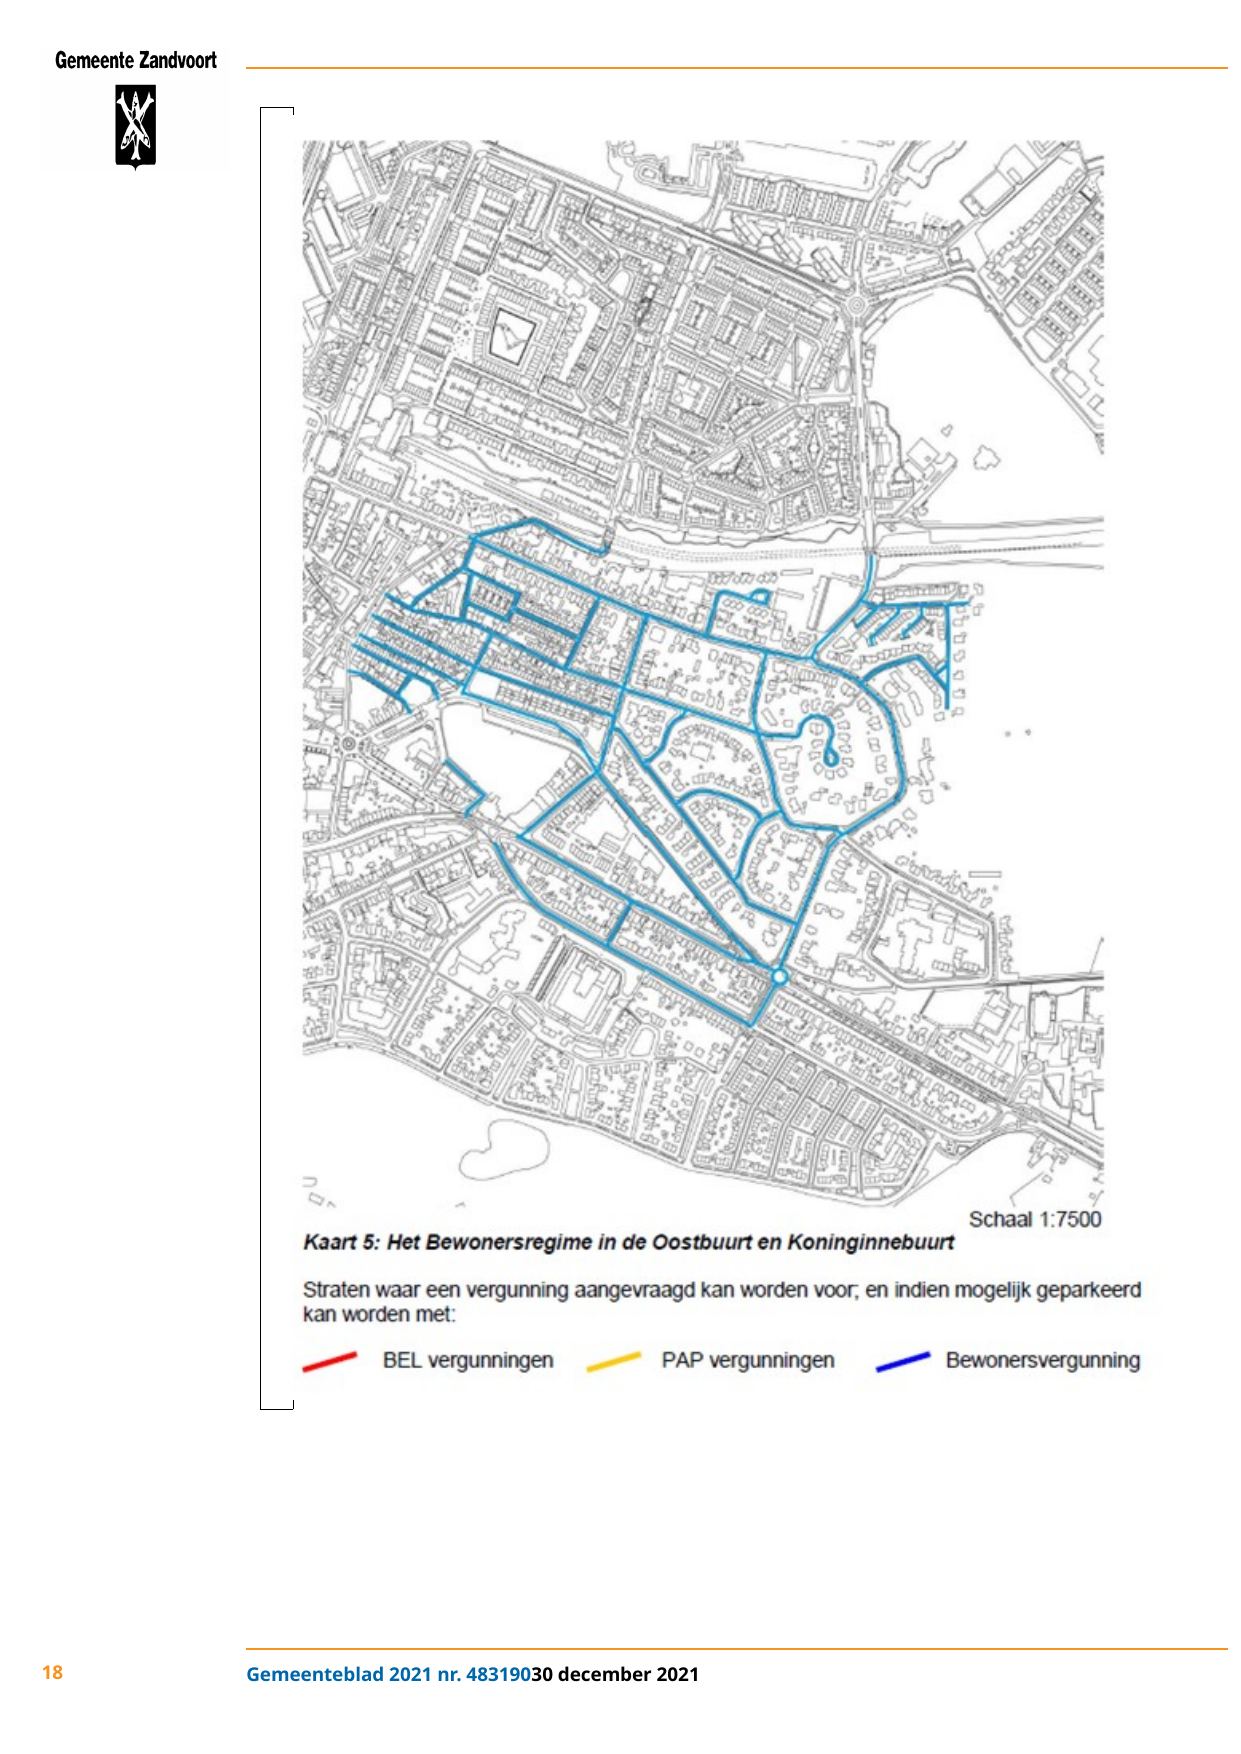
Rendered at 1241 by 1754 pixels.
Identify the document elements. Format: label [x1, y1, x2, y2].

picture [268, 115, 1173, 1400]
picture [41, 47, 231, 172]
